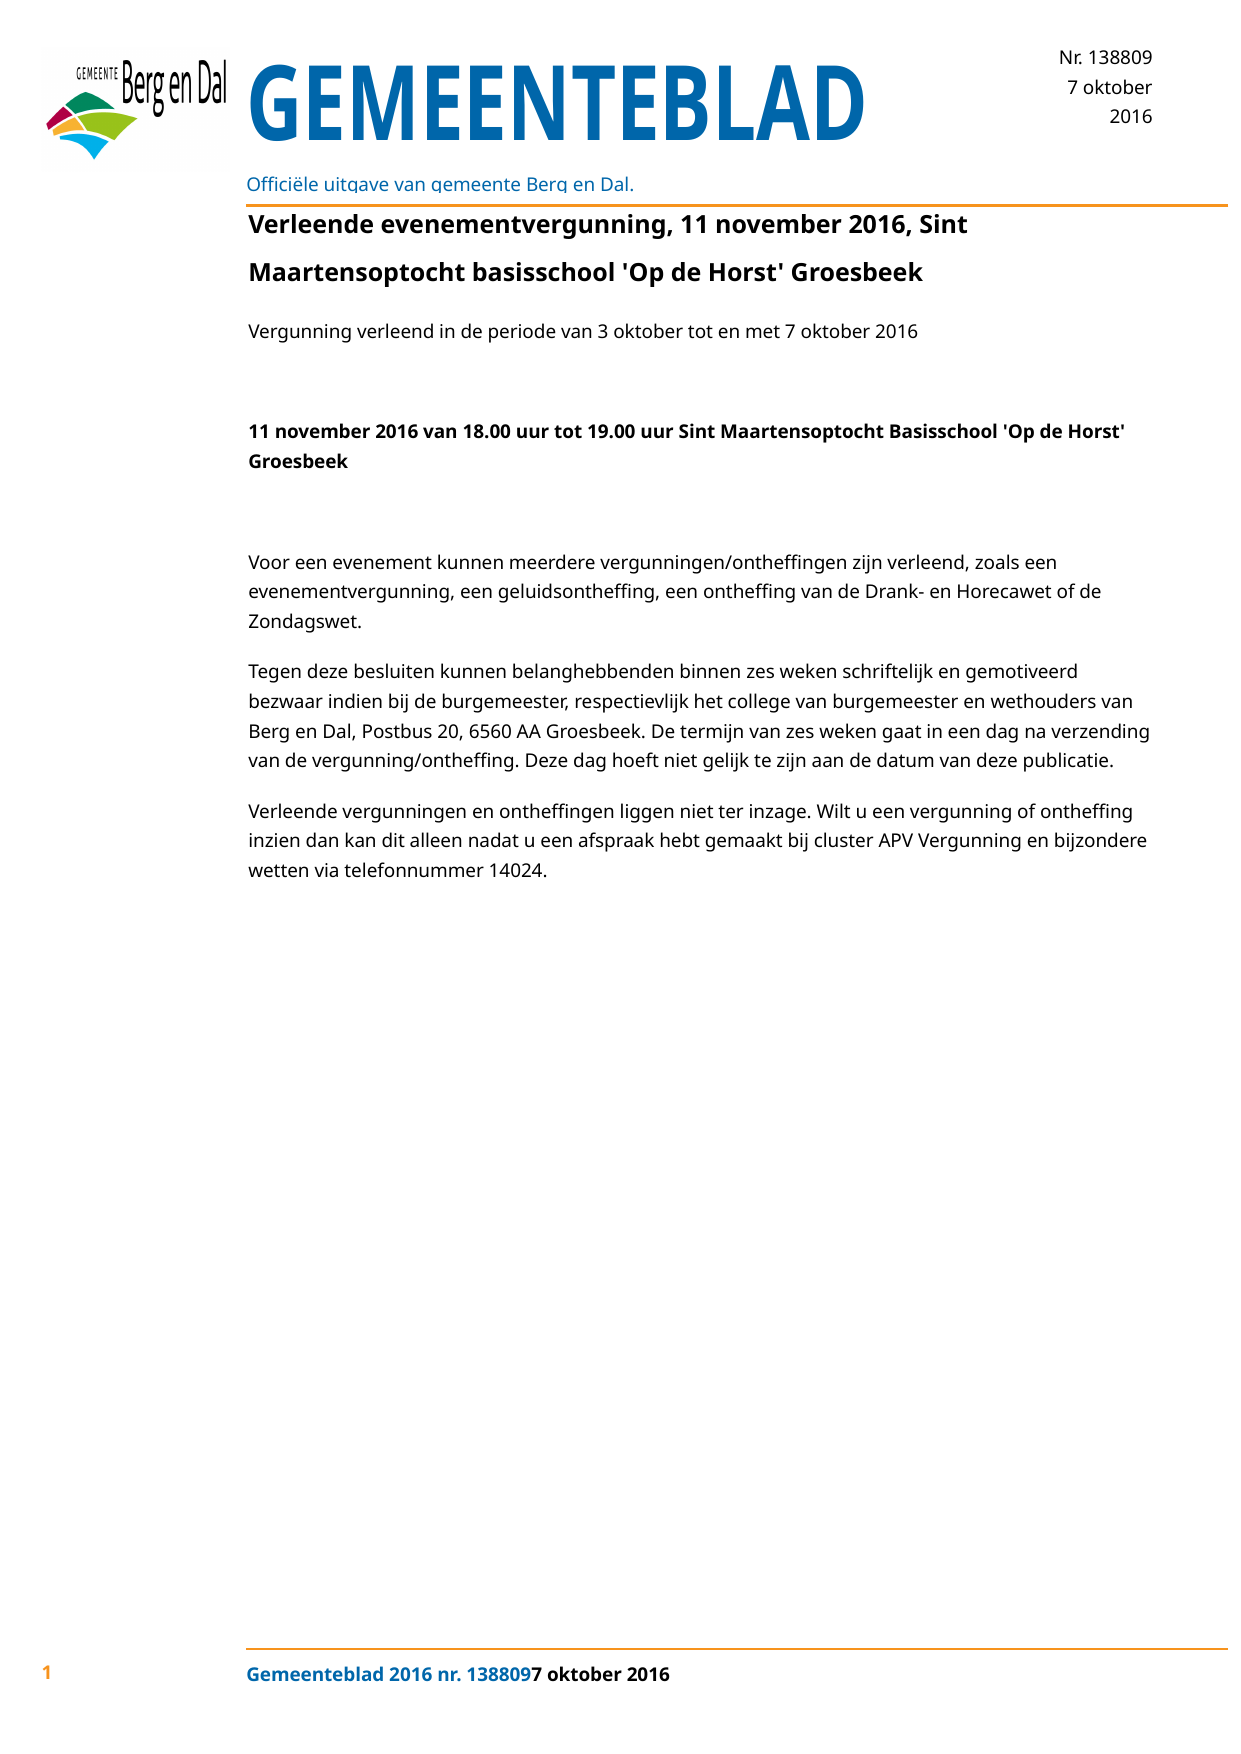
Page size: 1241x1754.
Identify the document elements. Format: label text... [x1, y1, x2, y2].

text Vergunning verleend in de periode van 3 oktober tot en met 7 oktober 2016 [248, 318, 1152, 344]
text Tegen deze besluiten kunnen belanghebbenden binnen zes weken schriftelijk en gemotiveerd bezwaar indien bij de burgemeester, respectievlijk het college van burgemeester en wethouders van Berg en Dal, Postbus 20, 6560 AA Groesbeek. De termijn van zes weken gaat in een dag na verzending van de vergunning/ontheffing. Deze dag hoeft niet gelijk te zijn aan de datum van deze publicatie. [248, 659, 1152, 773]
text Voor een evenement kunnen meerdere vergunningen/ontheffingen zijn verleend, zoals een evenementvergunning, een geluidsontheffing, een ontheffing van de Drank- en Horecawet of de Zondagswet. [248, 549, 1152, 634]
text 11 november 2016 van 18.00 uur tot 19.00 uur Sint Maartensoptocht Basisschool 'Op de Horst' Groesbeek [248, 419, 1152, 474]
text Verleende evenementvergunning, 11 november 2016, Sint Maartensoptocht basisschool 'Op de Horst' Groesbeek [248, 207, 1152, 288]
picture [41, 47, 231, 172]
text Verleende vergunningen en ontheffingen liggen niet ter inzage. Wilt u een vergunning of ontheffing inzien dan kan dit alleen nadat u een afspraak hebt gemaakt bij cluster APV Vergunning en bijzondere wetten via telefonnummer 14024. [248, 798, 1152, 883]
